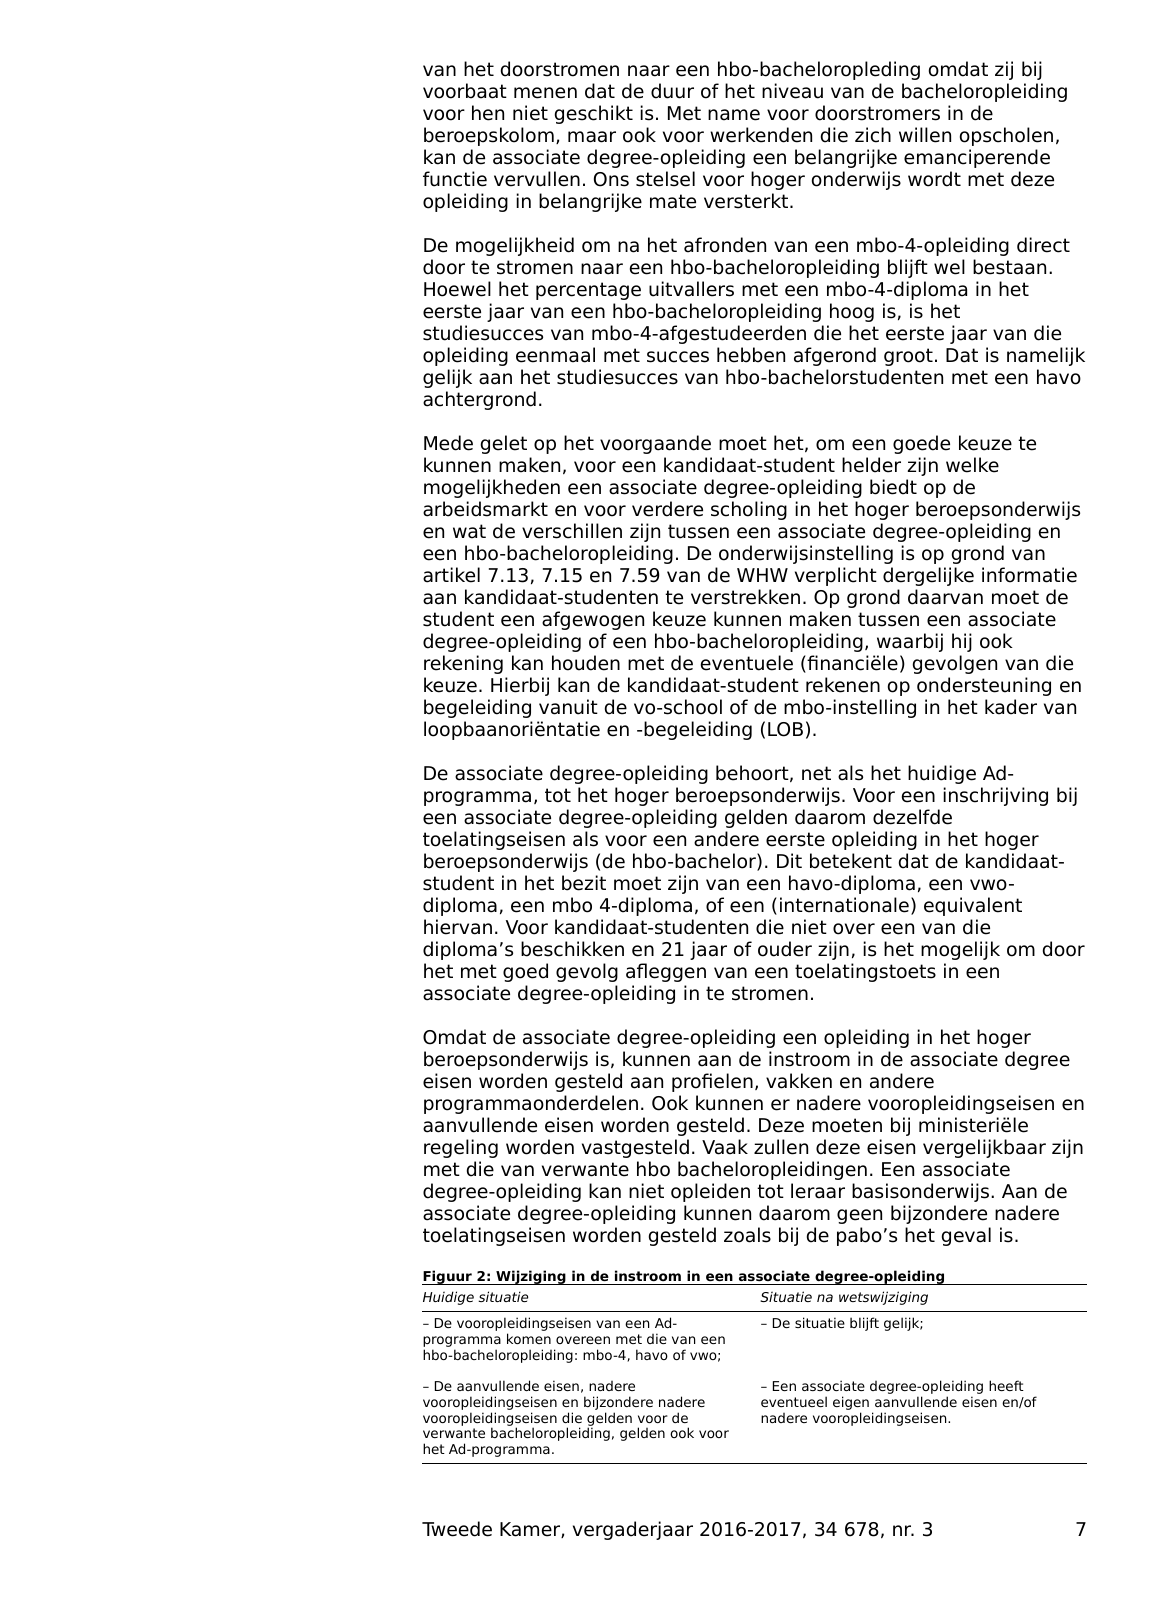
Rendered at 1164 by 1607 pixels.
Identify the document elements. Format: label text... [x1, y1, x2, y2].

table_cell [422, 1364, 754, 1379]
text De mogelijkheid om na het afronden van een mbo-4-opleiding direct door te stromen naar een hbo-bacheloropleiding blijft wel bestaan. Hoewel het percentage uitvallers met een mbo-4-diploma in het eerste jaar van een hbo-bacheloropleiding hoog is, is het studiesucces van mbo-4-afgestudeerden die het eerste jaar van die opleiding eenmaal met succes hebben afgerond groot. Dat is namelijk gelijk aan het studiesucces van hbo-bachelorstudenten met een havo achtergrond. [422, 235, 1087, 411]
table_cell – De vooropleidingseisen van een Ad-programma komen overeen met die van een hbo-bacheloropleiding: mbo-4, havo of vwo; [422, 1312, 754, 1363]
text van het doorstromen naar een hbo-bacheloropleding omdat zij bij voorbaat menen dat de duur of het niveau van de bacheloropleiding voor hen niet geschikt is. Met name voor doorstromers in de beroepskolom, maar ook voor werkenden die zich willen opscholen, kan de associate degree-opleiding een belangrijke emanciperende functie vervullen. Ons stelsel voor hoger onderwijs wordt met deze opleiding in belangrijke mate versterkt. [422, 59, 1087, 213]
table_cell – De aanvullende eisen, nadere vooropleidingseisen en bijzondere nadere vooropleidingseisen die gelden voor de verwante bacheloropleiding, gelden ook voor het Ad-programma. [422, 1379, 754, 1462]
text Mede gelet op het voorgaande moet het, om een goede keuze te kunnen maken, voor een kandidaat-student helder zijn welke mogelijkheden een associate degree-opleiding biedt op de arbeidsmarkt en voor verdere scholing in het hoger beroepsonderwijs en wat de verschillen zijn tussen een associate degree-opleiding en een hbo-bacheloropleiding. De onderwijsinstelling is op grond van artikel 7.13, 7.15 en 7.59 van de WHW verplicht dergelijke informatie aan kandidaat-studenten te verstrekken. Op grond daarvan moet de student een afgewogen keuze kunnen maken tussen een associate degree-opleiding of een hbo-bacheloropleiding, waarbij hij ook rekening kan houden met de eventuele (financiële) gevolgen van die keuze. Hierbij kan de kandidaat-student rekenen op ondersteuning en begeleiding vanuit de vo-school of de mbo-instelling in het kader van loopbaanoriëntatie en -begeleiding (LOB). [422, 433, 1087, 741]
table_cell – De situatie blijft gelijk; [754, 1312, 1087, 1363]
table_cell Situatie na wetswijziging [754, 1285, 1087, 1311]
table_cell – Een associate degree-opleiding heeft eventueel eigen aanvullende eisen en/of nadere vooropleidingseisen. [754, 1379, 1087, 1462]
table_header Figuur 2: Wijziging in de instroom in een associate degree-opleiding [422, 1269, 1087, 1284]
table_cell [754, 1364, 1087, 1379]
text De associate degree-opleiding behoort, net als het huidige Ad-programma, tot het hoger beroepsonderwijs. Voor een inschrijving bij een associate degree-opleiding gelden daarom dezelfde toelatingseisen als voor een andere eerste opleiding in het hoger beroepsonderwijs (de hbo-bachelor). Dit betekent dat de kandidaat-student in het bezit moet zijn van een havo-diploma, een vwo-diploma, een mbo 4-diploma, of een (internationale) equivalent hiervan. Voor kandidaat-studenten die niet over een van die diploma’s beschikken en 21 jaar of ouder zijn, is het mogelijk om door het met goed gevolg afleggen van een toelatingstoets in een associate degree-opleiding in te stromen. [422, 763, 1087, 1005]
table_cell Huidige situatie [422, 1285, 754, 1311]
text Omdat de associate degree-opleiding een opleiding in het hoger beroepsonderwijs is, kunnen aan de instroom in de associate degree eisen worden gesteld aan profielen, vakken en andere programmaonderdelen. Ook kunnen er nadere vooropleidingseisen en aanvullende eisen worden gesteld. Deze moeten bij ministeriële regeling worden vastgesteld. Vaak zullen deze eisen vergelijkbaar zijn met die van verwante hbo bacheloropleidingen. Een associate degree-opleiding kan niet opleiden tot leraar basisonderwijs. Aan de associate degree-opleiding kunnen daarom geen bijzondere nadere toelatingseisen worden gesteld zoals bij de pabo’s het geval is. [422, 1027, 1087, 1247]
